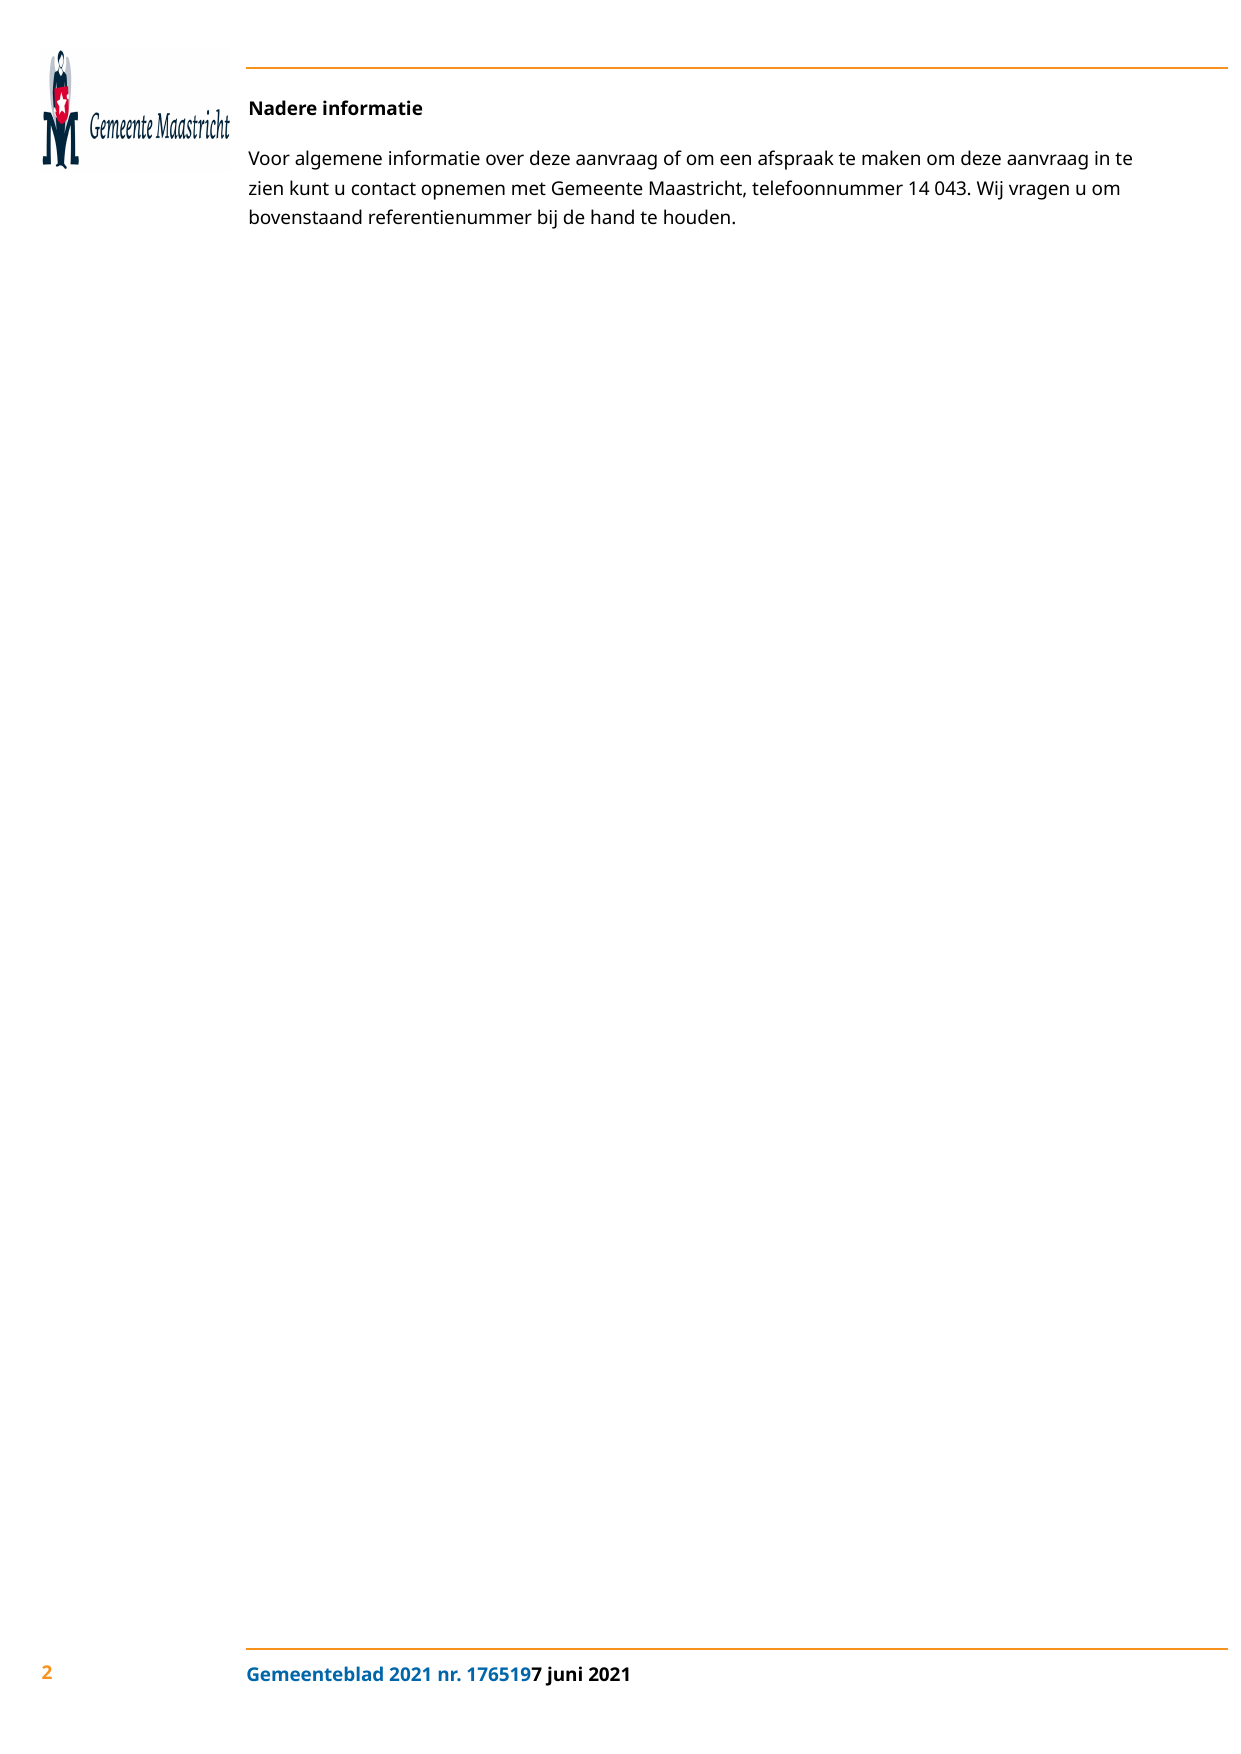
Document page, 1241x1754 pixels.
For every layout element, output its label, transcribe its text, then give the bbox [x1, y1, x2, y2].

text Voor algemene informatie over deze aanvraag of om een afspraak te maken om deze aanvraag in te zien kunt u contact opnemen met Gemeente Maastricht, telefoonnummer 14 043. Wij vragen u om bovenstaand referentienummer bij de hand te houden. [248, 145, 1152, 230]
text Nadere informatie [248, 95, 1152, 121]
picture [41, 47, 231, 172]
